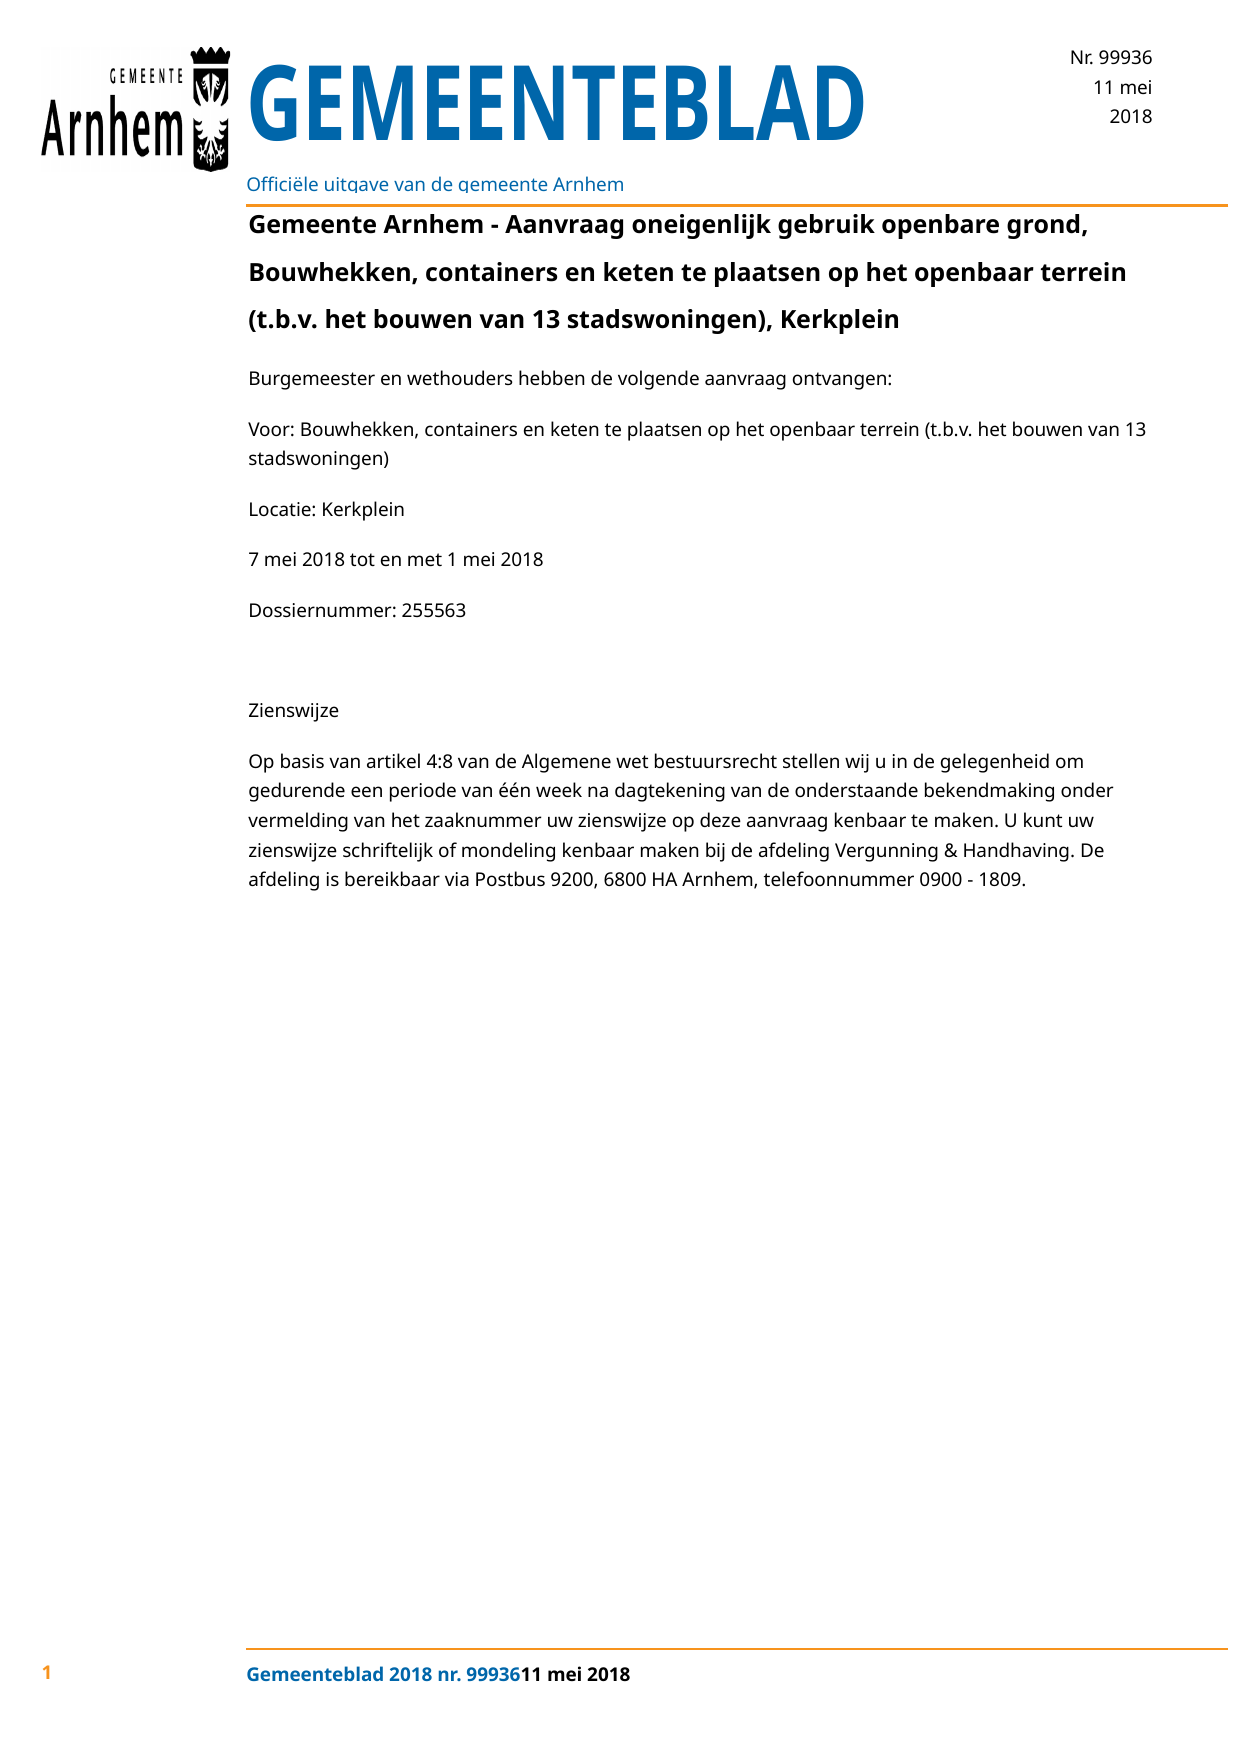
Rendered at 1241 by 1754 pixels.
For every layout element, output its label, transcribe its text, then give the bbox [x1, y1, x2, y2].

text Zienswijze [248, 698, 1152, 723]
text Voor: Bouwhekken, containers en keten te plaatsen op het openbaar terrein (t.b.v. het bouwen van 13 stadswoningen) [248, 416, 1152, 471]
text Locatie: Kerkplein [248, 496, 1152, 522]
picture [41, 47, 231, 172]
text Burgemeester en wethouders hebben de volgende aanvraag ontvangen: [248, 366, 1152, 391]
text Gemeente Arnhem - Aanvraag oneigenlijk gebruik openbare grond, Bouwhekken, containers en keten te plaatsen op het openbaar terrein (t.b.v. het bouwen van 13 stadswoningen), Kerkplein [248, 207, 1152, 336]
text Dossiernummer: 255563 [248, 597, 1152, 622]
text 7 mei 2018 tot en met 1 mei 2018 [248, 546, 1152, 572]
text Op basis van artikel 4:8 van de Algemene wet bestuursrecht stellen wij u in de gelegenheid om gedurende een periode van één week na dagtekening van de onderstaande bekendmaking onder vermelding van het zaaknummer uw zienswijze op deze aanvraag kenbaar te maken. U kunt uw zienswijze schriftelijk of mondeling kenbaar maken bij de afdeling Vergunning & Handhaving. De afdeling is bereikbaar via Postbus 9200, 6800 HA Arnhem, telefoonnummer 0900 - 1809. [248, 748, 1152, 892]
